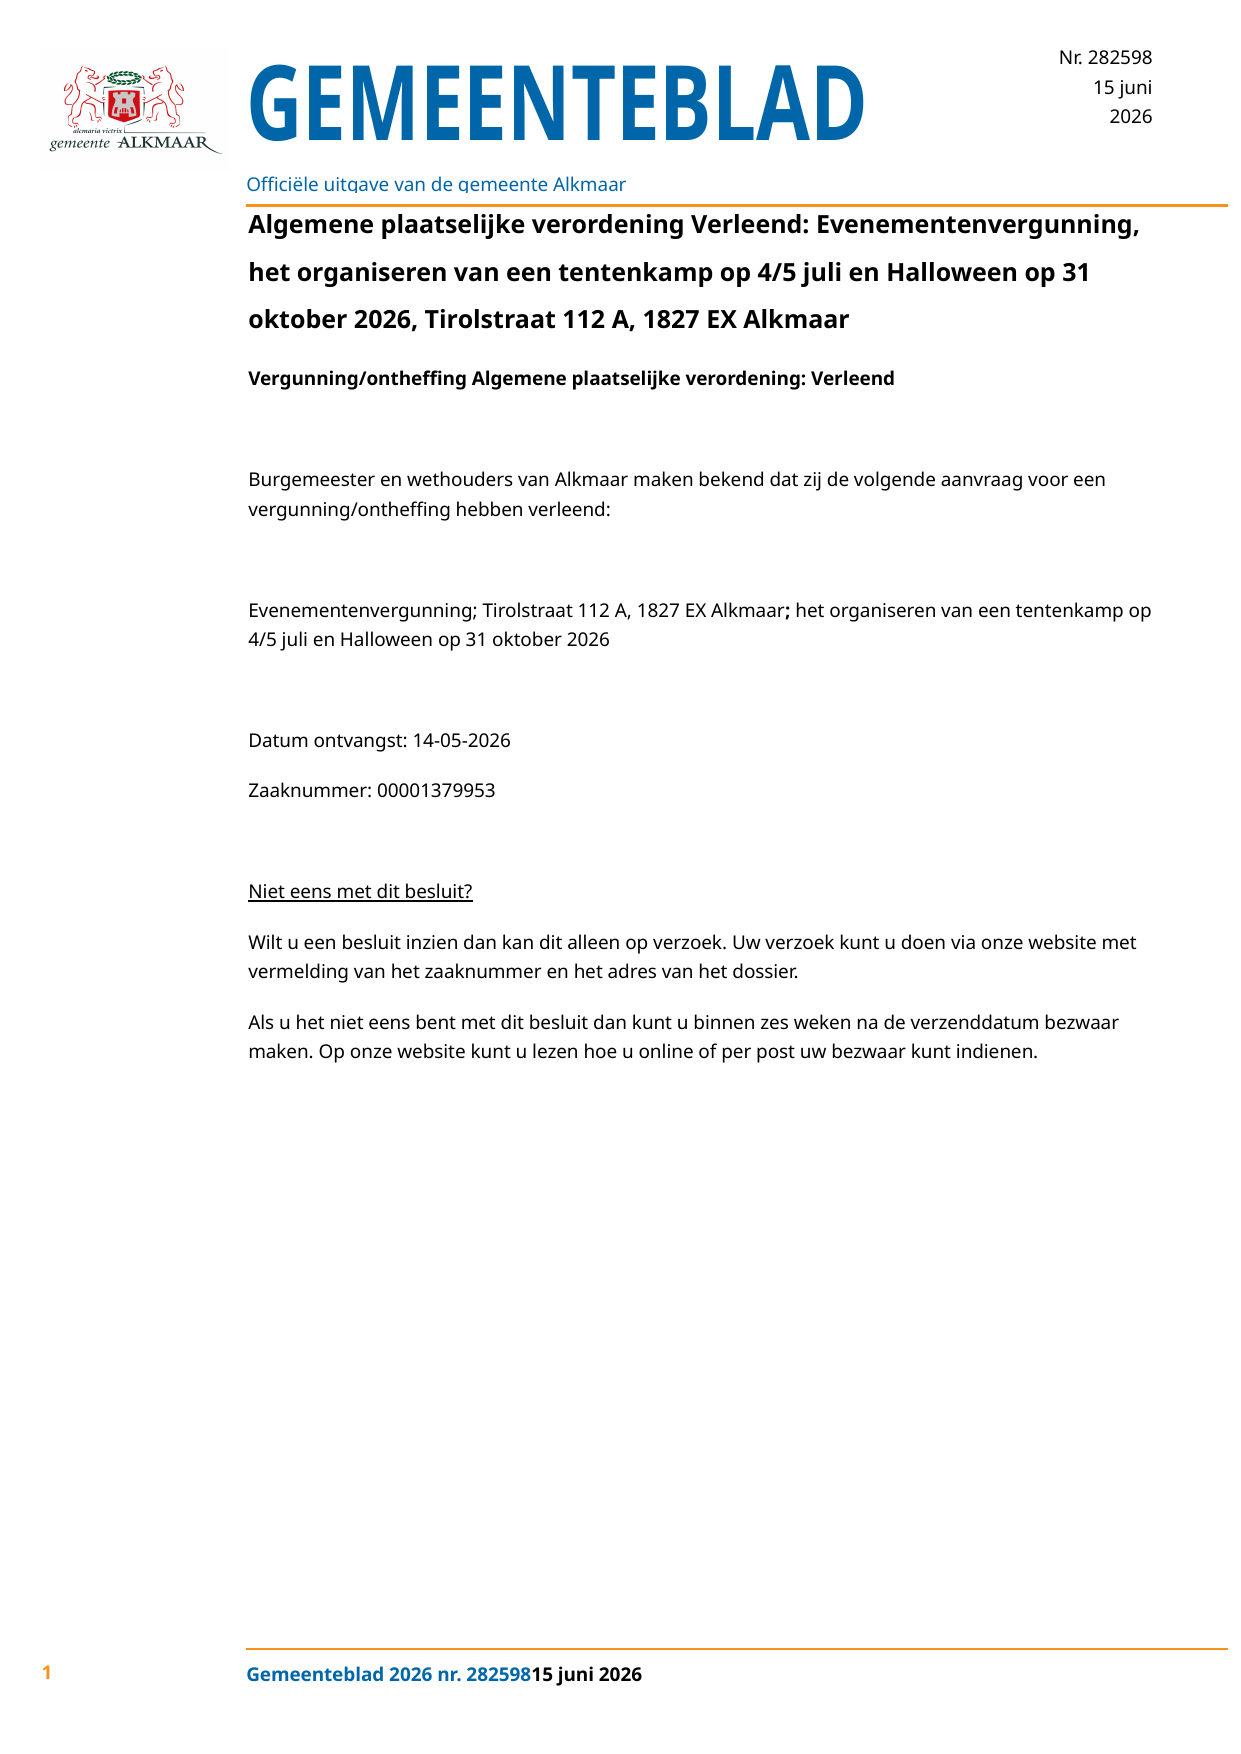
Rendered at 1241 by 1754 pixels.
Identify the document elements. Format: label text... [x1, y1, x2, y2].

text Algemene plaatselijke verordening Verleend: Evenementenvergunning, het organiseren van een tentenkamp op 4/5 juli en Halloween op 31 oktober 2026, Tirolstraat 112 A, 1827 EX Alkmaar [248, 207, 1152, 336]
text Niet eens met dit besluit? [248, 878, 1152, 904]
text Evenementenvergunning; Tirolstraat 112 A, 1827 EX Alkmaar; het organiseren van een tentenkamp op 4/5 juli en Halloween op 31 oktober 2026 [248, 597, 1152, 652]
text Wilt u een besluit inzien dan kan dit alleen op verzoek. Uw verzoek kunt u doen via onze website met vermelding van het zaaknummer en het adres van het dossier. [248, 929, 1152, 984]
text Zaaknummer: 00001379953 [248, 778, 1152, 803]
text Vergunning/ontheffing Algemene plaatselijke verordening: Verleend [248, 366, 1152, 391]
text Datum ontvangst: 14-05-2026 [248, 727, 1152, 753]
text Als u het niet eens bent met dit besluit dan kunt u binnen zes weken na de verzenddatum bezwaar maken. Op onze website kunt u lezen hoe u online of per post uw bezwaar kunt indienen. [248, 1009, 1152, 1064]
picture [41, 47, 231, 172]
text Burgemeester en wethouders van Alkmaar maken bekend dat zij de volgende aanvraag voor een vergunning/ontheffing hebben verleend: [248, 466, 1152, 522]
